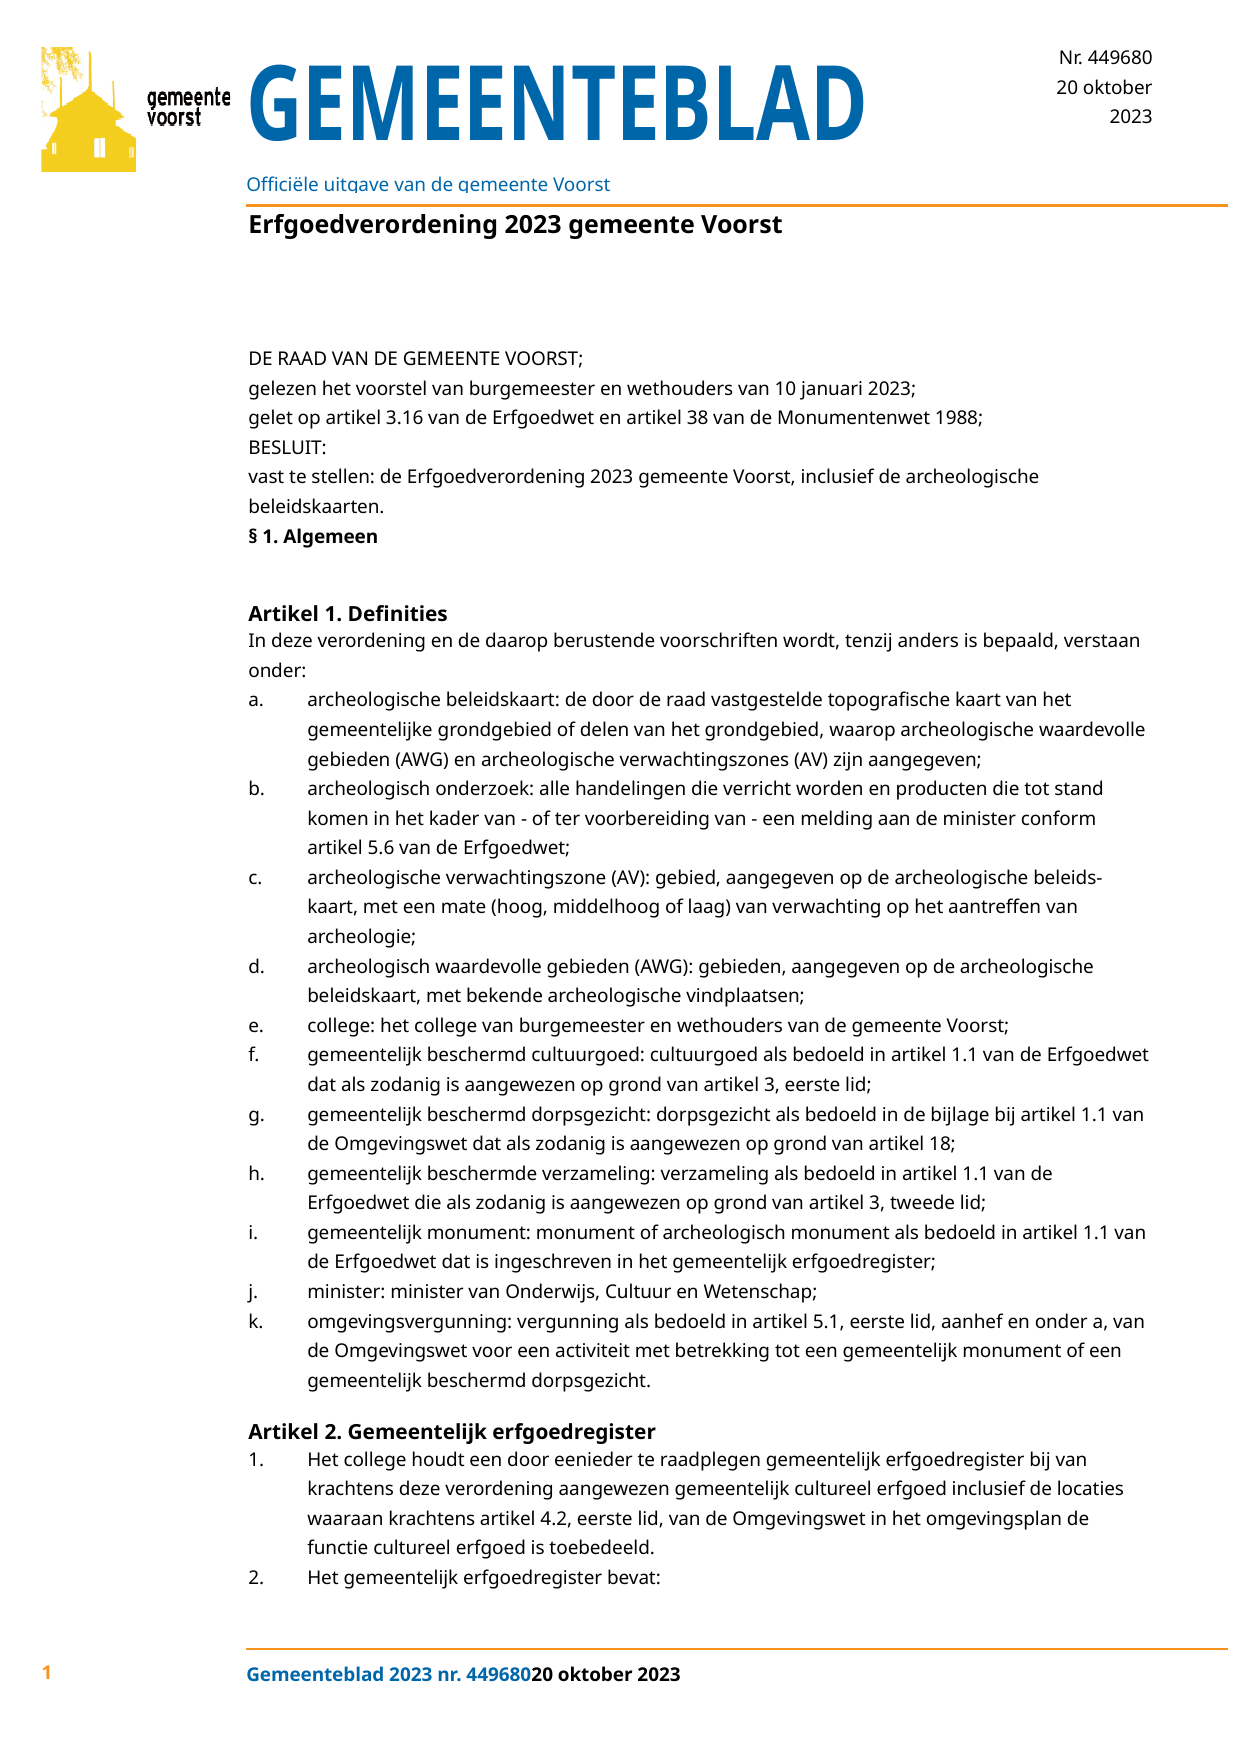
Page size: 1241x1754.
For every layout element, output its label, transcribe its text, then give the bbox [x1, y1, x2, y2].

text BESLUIT: [248, 434, 1152, 460]
list archeologisch waardevolle gebieden (AWG): gebieden, aangegeven op de archeologische beleidskaart, met bekende archeologische vindplaatsen; [248, 953, 1152, 1008]
text vast te stellen: de Erfgoedverordening 2023 gemeente Voorst, inclusief de archeologische beleidskaarten. [248, 464, 1152, 519]
text gelet op artikel 3.16 van de Erfgoedwet en artikel 38 van de Monumentenwet 1988; [248, 404, 1152, 430]
text Artikel 1. Definities [248, 599, 1152, 627]
list gemeentelijk beschermd dorpsgezicht: dorpsgezicht als bedoeld in de bijlage bij artikel 1.1 van de Omgevingswet dat als zodanig is aangewezen op grond van artikel 18; [248, 1101, 1152, 1156]
text Erfgoedverordening 2023 gemeente Voorst [248, 207, 1152, 241]
list Het college houdt een door eenieder te raadplegen gemeentelijk erfgoedregister bij van krachtens deze verordening aangewezen gemeentelijk cultureel erfgoed inclusief de locaties waaraan krachtens artikel 4.2, eerste lid, van de Omgevingswet in het omgevingsplan de functie cultureel erfgoed is toebedeeld. [248, 1446, 1152, 1560]
list minister: minister van Onderwijs, Cultuur en Wetenschap; [248, 1278, 1152, 1304]
text In deze verordening en de daarop berustende voorschriften wordt, tenzij anders is bepaald, verstaan onder: [248, 627, 1152, 683]
picture [41, 47, 231, 172]
list omgevingsvergunning: vergunning als bedoeld in artikel 5.1, eerste lid, aanhef en onder a, van de Omgevingswet voor een activiteit met betrekking tot een gemeentelijk monument of een gemeentelijk beschermd dorpsgezicht. [248, 1308, 1152, 1393]
list archeologische beleidskaart: de door de raad vastgestelde topografische kaart van het gemeentelijke grondgebied of delen van het grondgebied, waarop archeologische waardevolle gebieden (AWG) en archeologische verwachtingszones (AV) zijn aangegeven; [248, 687, 1152, 771]
text Artikel 2. Gemeentelijk erfgoedregister [248, 1417, 1152, 1446]
list gemeentelijk beschermde verzameling: verzameling als bedoeld in artikel 1.1 van de Erfgoedwet die als zodanig is aangewezen op grond van artikel 3, tweede lid; [248, 1160, 1152, 1215]
list gemeentelijk beschermd cultuurgoed: cultuurgoed als bedoeld in artikel 1.1 van de Erfgoedwet dat als zodanig is aangewezen op grond van artikel 3, eerste lid; [248, 1042, 1152, 1097]
list archeologische verwachtingszone (AV): gebied, aangegeven op de archeologische beleids-kaart, met een mate (hoog, middelhoog of laag) van verwachting op het aantreffen van archeologie; [248, 864, 1152, 949]
list college: het college van burgemeester en wethouders van de gemeente Voorst; [248, 1012, 1152, 1038]
list gemeentelijk monument: monument of archeologisch monument als bedoeld in artikel 1.1 van de Erfgoedwet dat is ingeschreven in het gemeentelijk erfgoedregister; [248, 1219, 1152, 1274]
text § 1. Algemeen [248, 523, 1152, 548]
list archeologisch onderzoek: alle handelingen die verricht worden en producten die tot stand komen in het kader van - of ter voorbereiding van - een melding aan de minister conform artikel 5.6 van de Erfgoedwet; [248, 775, 1152, 860]
text DE RAAD VAN DE GEMEENTE VOORST; [248, 345, 1152, 371]
list Het gemeentelijk erfgoedregister bevat: [248, 1564, 1152, 1590]
text gelezen het voorstel van burgemeester en wethouders van 10 januari 2023; [248, 375, 1152, 401]
